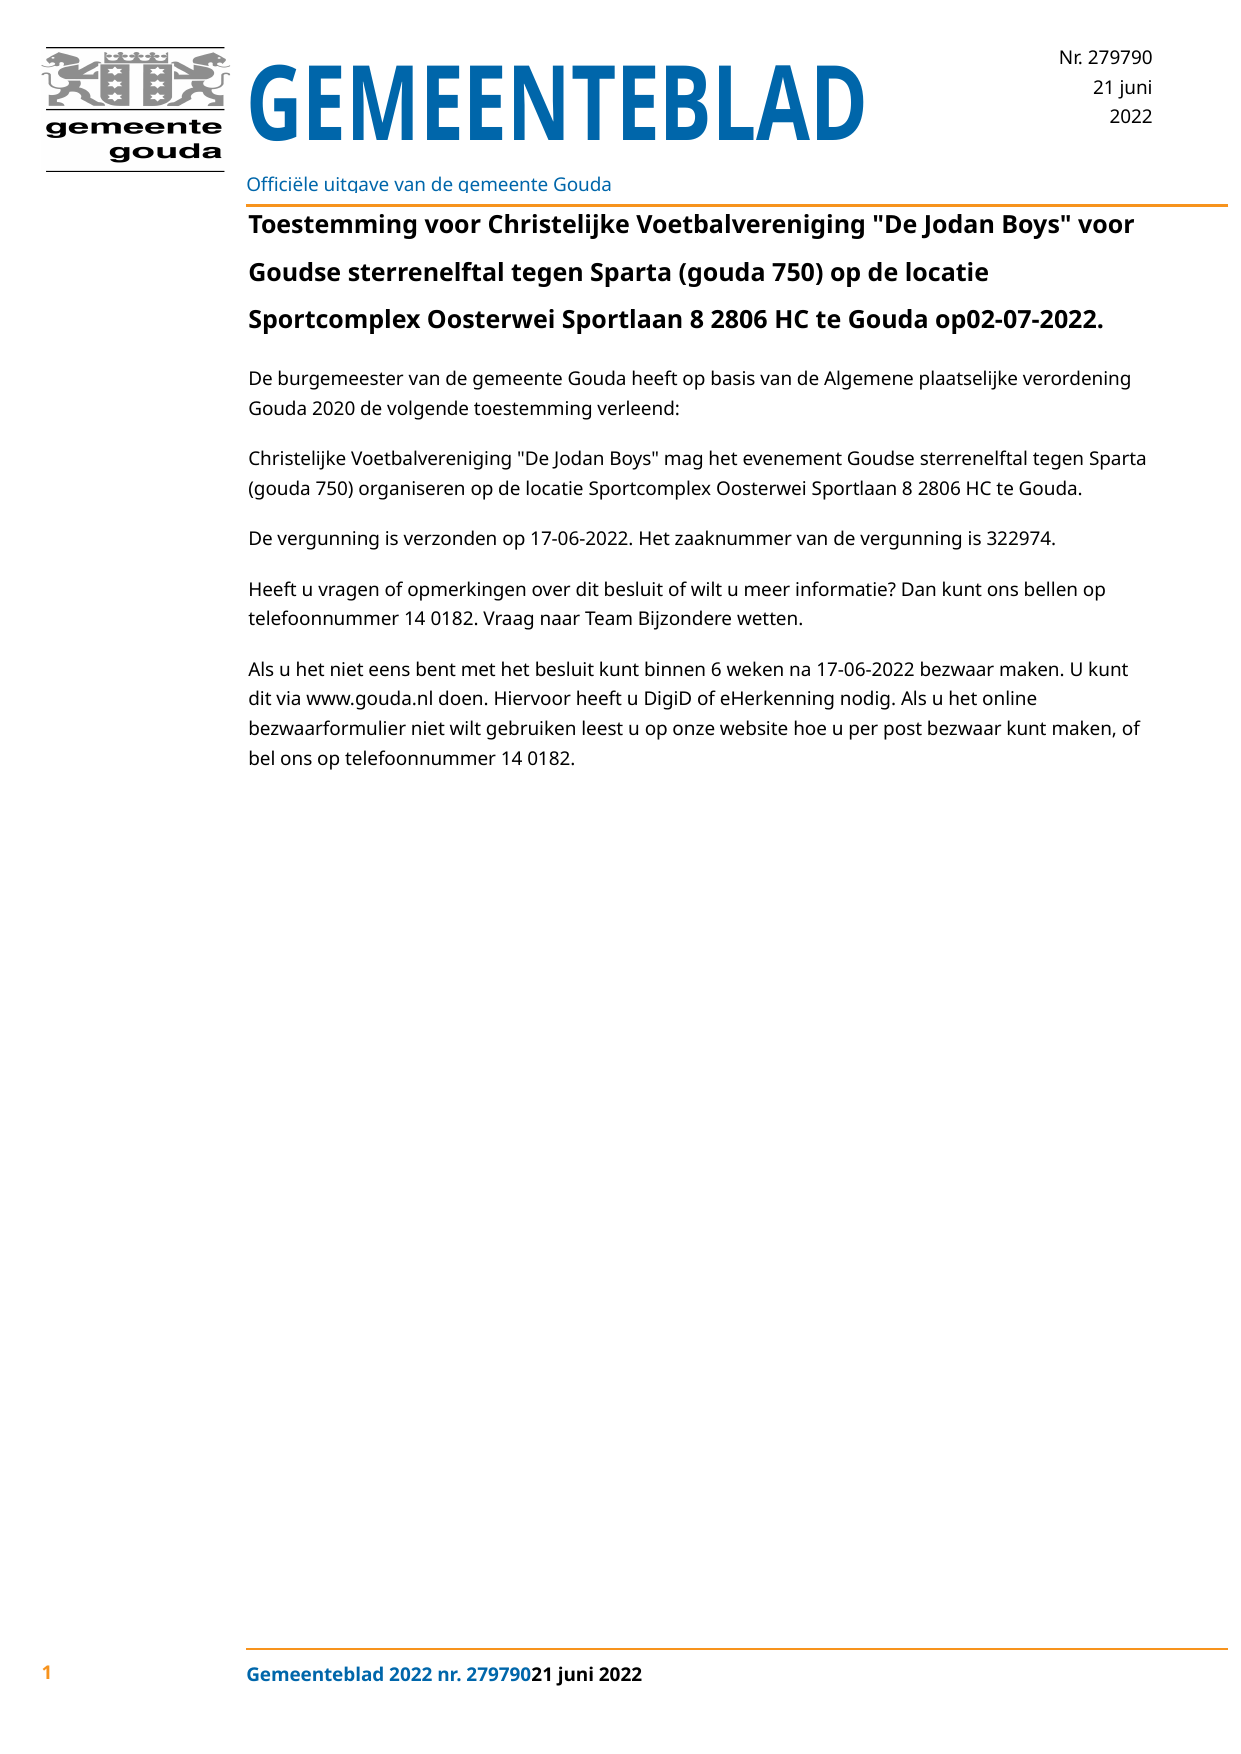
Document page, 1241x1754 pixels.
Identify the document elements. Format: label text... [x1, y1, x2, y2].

text Als u het niet eens bent met het besluit kunt binnen 6 weken na 17-06-2022 bezwaar maken. U kunt dit via www.gouda.nl doen. Hiervoor heeft u DigiD of eHerkenning nodig. Als u het online bezwaarformulier niet wilt gebruiken leest u op onze website hoe u per post bezwaar kunt maken, of bel ons op telefoonnummer 14 0182. [248, 656, 1152, 770]
picture [41, 47, 231, 172]
text Christelijke Voetbalvereniging "De Jodan Boys" mag het evenement Goudse sterrenelftal tegen Sparta (gouda 750) organiseren op de locatie Sportcomplex Oosterwei Sportlaan 8 2806 HC te Gouda. [248, 446, 1152, 501]
text Heeft u vragen of opmerkingen over dit besluit of wilt u meer informatie? Dan kunt ons bellen op telefoonnummer 14 0182. Vraag naar Team Bijzondere wetten. [248, 576, 1152, 631]
text Toestemming voor Christelijke Voetbalvereniging "De Jodan Boys" voor Goudse sterrenelftal tegen Sparta (gouda 750) op de locatie Sportcomplex Oosterwei Sportlaan 8 2806 HC te Gouda op02-07-2022. [248, 207, 1152, 336]
text De burgemeester van de gemeente Gouda heeft op basis van de Algemene plaatselijke verordening Gouda 2020 de volgende toestemming verleend: [248, 366, 1152, 421]
text De vergunning is verzonden op 17-06-2022. Het zaaknummer van de vergunning is 322974. [248, 526, 1152, 551]
